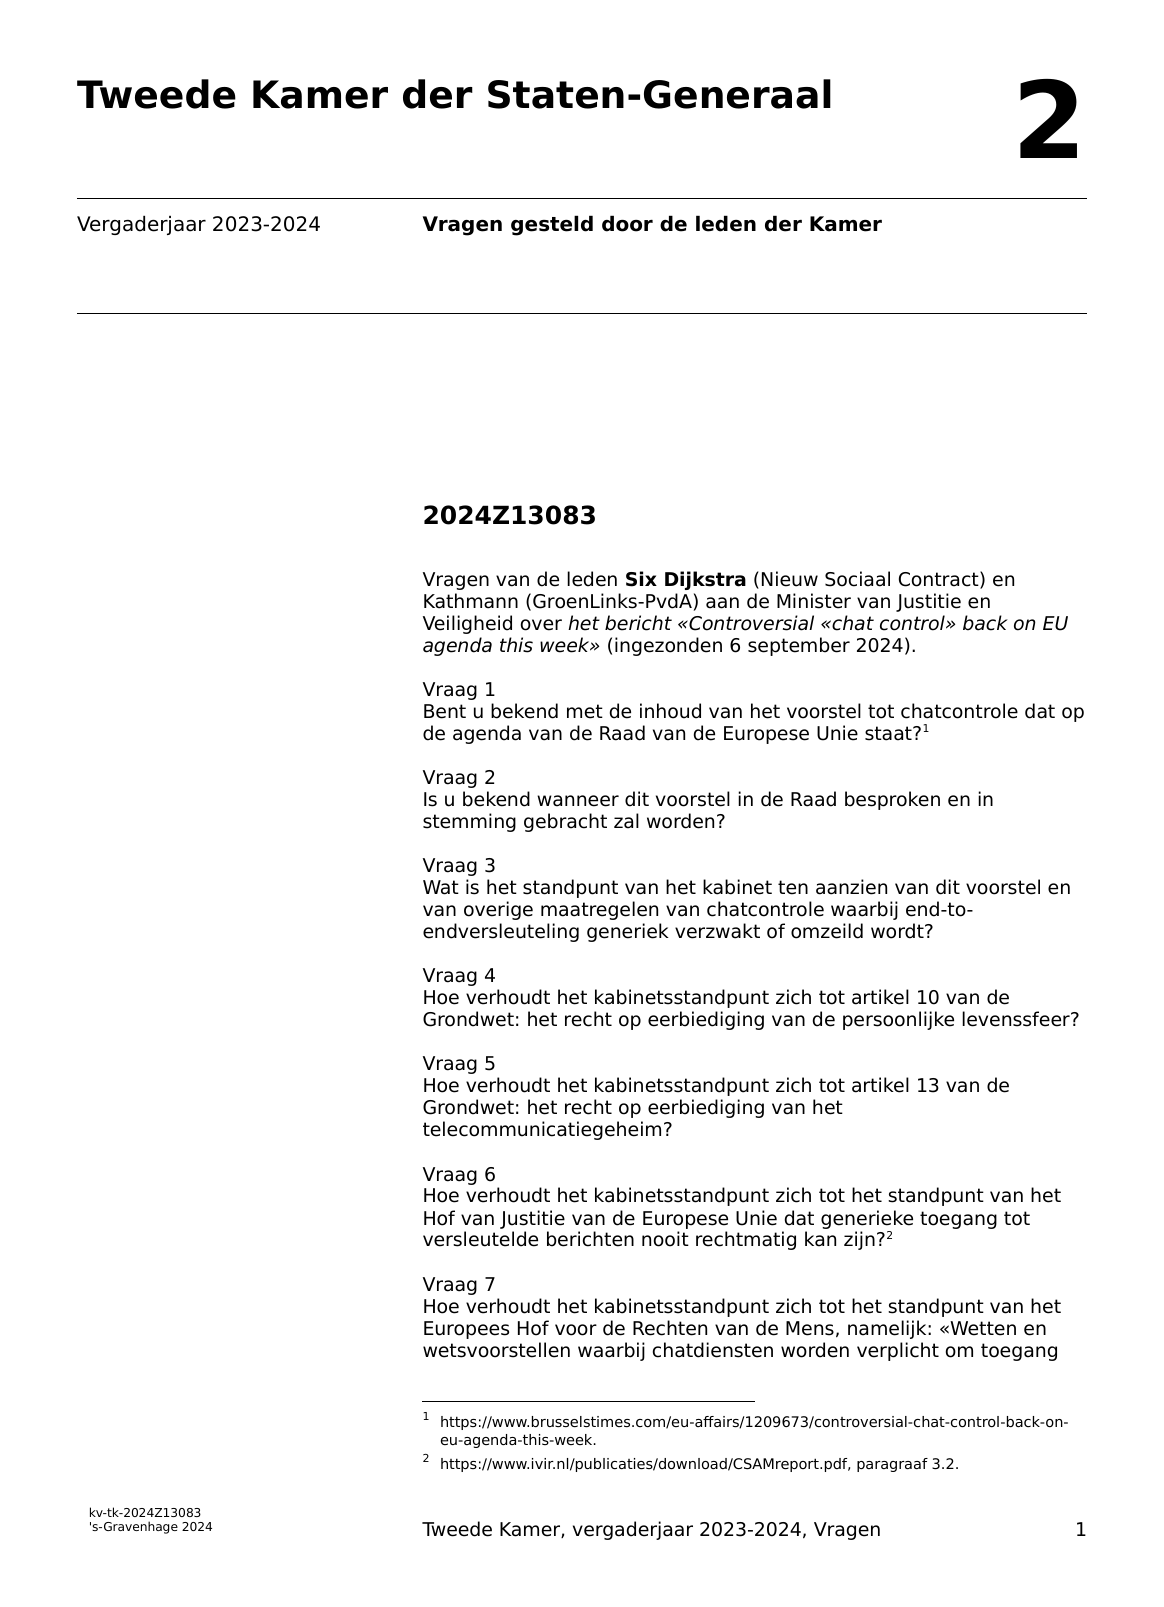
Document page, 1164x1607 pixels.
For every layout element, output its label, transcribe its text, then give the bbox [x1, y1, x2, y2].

table_cell Vergaderjaar 2023-2024 [77, 199, 422, 313]
text Vraag 7 [422, 1273, 1087, 1296]
text Vraag 5 [422, 1053, 1087, 1075]
text Hoe verhoudt het kabinetsstandpunt zich tot artikel 13 van de Grondwet: het recht op eerbiediging van het telecommunicatiegeheim? [422, 1075, 1087, 1141]
table_cell Vragen gesteld door de leden der Kamer [422, 199, 1087, 313]
text Vraag 1 [422, 679, 1087, 701]
text https://www.ivir.nl/publicaties/download/CSAMreport.pdf, paragraaf 3.2. [422, 1452, 1087, 1474]
text Vraag 4 [422, 965, 1087, 987]
table_header 2 [886, 59, 1087, 198]
text Vraag 2 [422, 767, 1087, 789]
text kv-tk-2024Z13083 [88, 1506, 323, 1520]
text Hoe verhoudt het kabinetsstandpunt zich tot artikel 10 van de Grondwet: het recht op eerbiediging van de persoonlijke levenssfeer? [422, 987, 1087, 1031]
text Bent u bekend met de inhoud van het voorstel tot chatcontrole dat op de agenda van de Raad van de Europese Unie staat? [422, 701, 1087, 745]
text https://www.brusselstimes.com/eu-affairs/1209673/controversial-chat-control-back-on-eu-agenda-this-week. [422, 1410, 1087, 1449]
text Hoe verhoudt het kabinetsstandpunt zich tot het standpunt van het Hof van Justitie van de Europese Unie dat generieke toegang tot versleutelde berichten nooit rechtmatig kan zijn? [422, 1185, 1087, 1251]
text Hoe verhoudt het kabinetsstandpunt zich tot het standpunt van het Europees Hof voor de Rechten van de Mens, namelijk: «Wetten en wetsvoorstellen waarbij chatdiensten worden verplicht om toegang [422, 1296, 1087, 1361]
table_header Tweede Kamer der Staten-Generaal [77, 59, 886, 198]
text Is u bekend wanneer dit voorstel in de Raad besproken en in stemming gebracht zal worden? [422, 789, 1087, 833]
text 's-Gravenhage 2024 [88, 1520, 323, 1534]
text 2024Z13083 [422, 501, 1087, 531]
text Wat is het standpunt van het kabinet ten aanzien van dit voorstel en van overige maatregelen van chatcontrole waarbij end-to-endversleuteling generiek verzwakt of omzeild wordt? [422, 877, 1087, 943]
text Vraag 3 [422, 855, 1087, 877]
text Vraag 6 [422, 1163, 1087, 1185]
text Vragen van de leden Six Dijkstra (Nieuw Sociaal Contract) en Kathmann (GroenLinks-PvdA) aan de Minister van Justitie en Veiligheid over het bericht «Controversial «chat control» back on EU agenda this week» (ingezonden 6 september 2024). [422, 569, 1087, 657]
